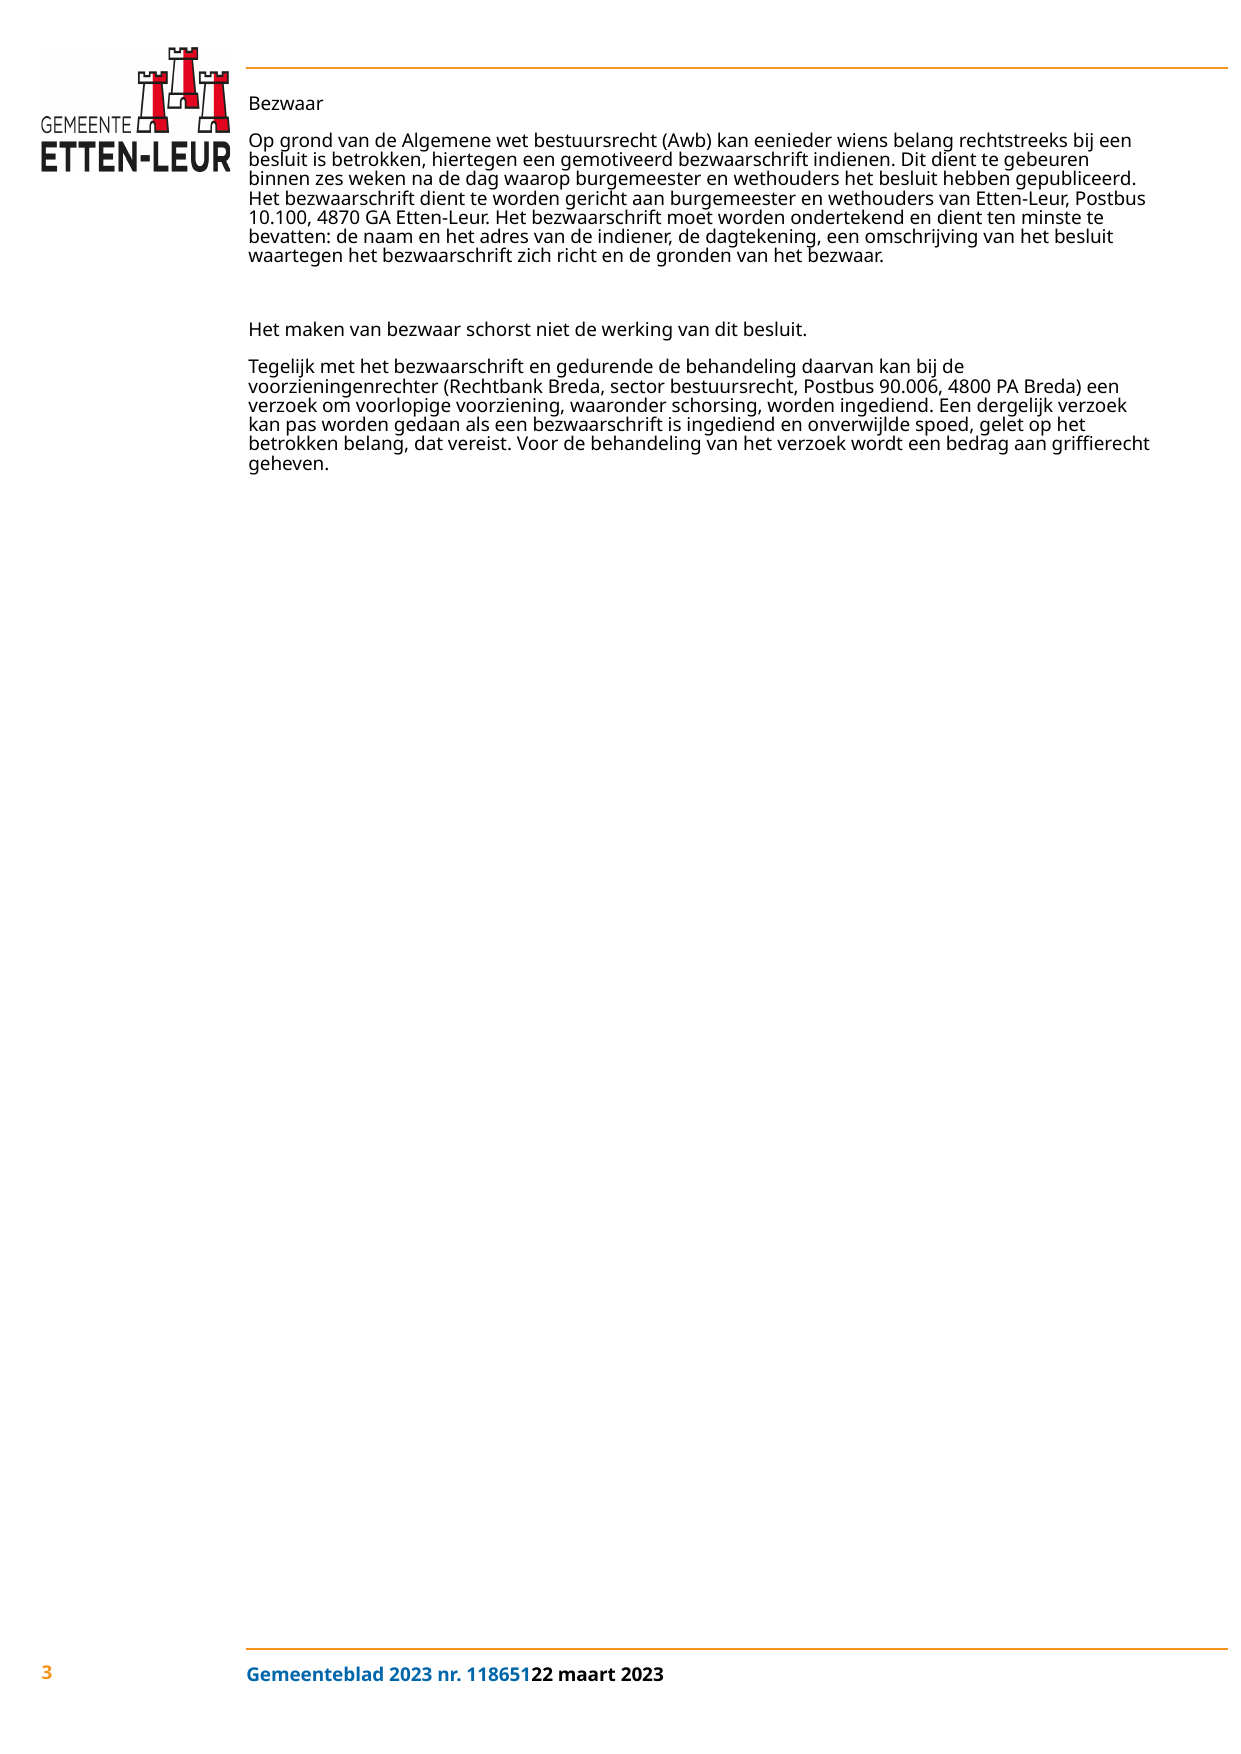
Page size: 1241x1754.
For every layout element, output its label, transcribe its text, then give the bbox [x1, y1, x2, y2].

text Het maken van bezwaar schorst niet de werking van dit besluit. [248, 321, 1152, 341]
picture [41, 47, 231, 172]
text Op grond van de Algemene wet bestuursrecht (Awb) kan eenieder wiens belang rechtstreeks bij een besluit is betrokken, hiertegen een gemotiveerd bezwaarschrift indienen. Dit dient te gebeuren binnen zes weken na de dag waarop burgemeester en wethouders het besluit hebben gepubliceerd. Het bezwaarschrift dient te worden gericht aan burgemeester en wethouders van Etten-Leur, Postbus 10.100, 4870 GA Etten-Leur. Het bezwaarschrift moet worden ondertekend en dient ten minste te bevatten: de naam en het adres van de indiener, de dagtekening, een omschrijving van het besluit waartegen het bezwaarschrift zich richt en de gronden van het bezwaar. [248, 132, 1152, 267]
text Tegelijk met het bezwaarschrift en gedurende de behandeling daarvan kan bij de voorzieningenrechter (Rechtbank Breda, sector bestuursrecht, Postbus 90.006, 4800 PA Breda) een verzoek om voorlopige voorziening, waaronder schorsing, worden ingediend. Een dergelijk verzoek kan pas worden gedaan als een bezwaarschrift is ingediend en onverwijlde spoed, gelet op het betrokken belang, dat vereist. Voor de behandeling van het verzoek wordt een bedrag aan griffierecht geheven. [248, 358, 1152, 474]
text Bezwaar [248, 95, 1152, 114]
